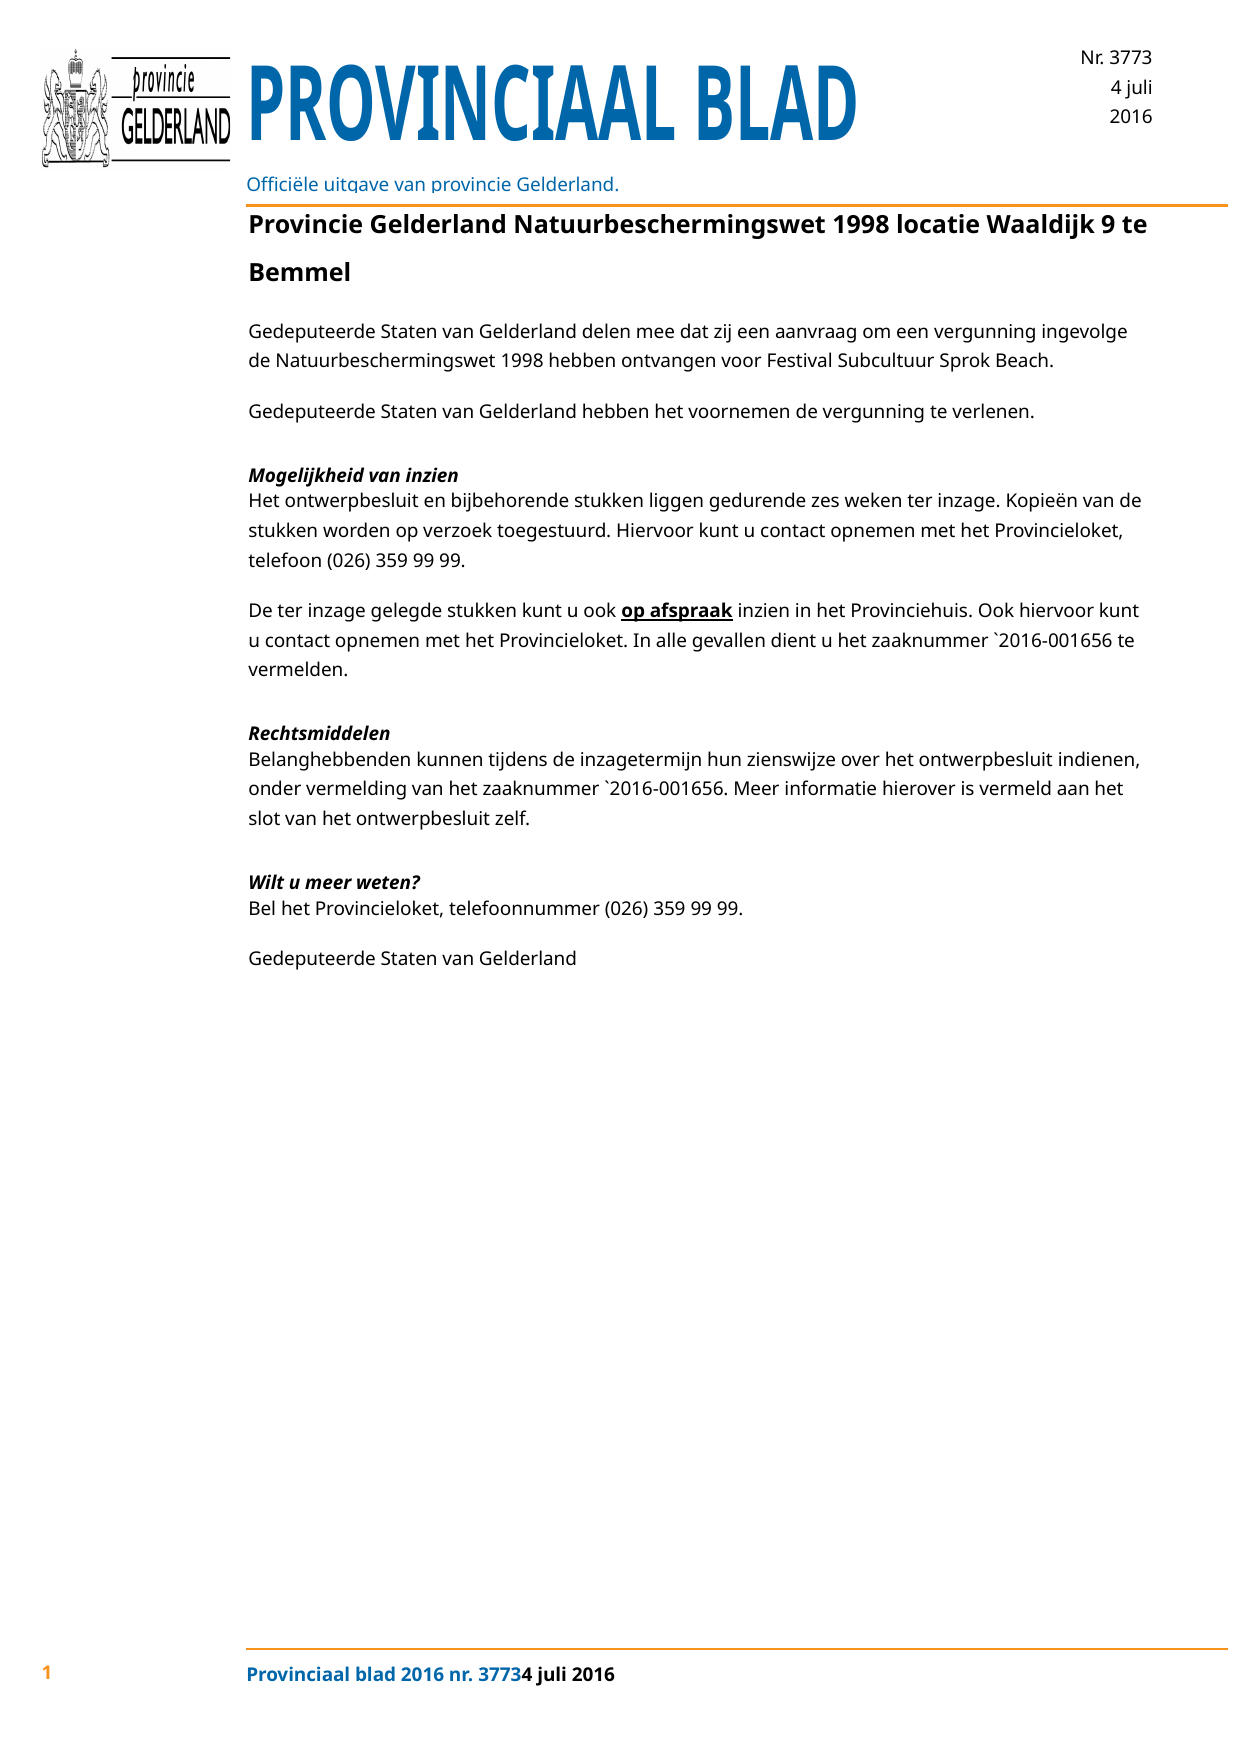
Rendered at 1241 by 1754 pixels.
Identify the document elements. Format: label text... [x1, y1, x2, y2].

text Gedeputeerde Staten van Gelderland hebben het voornemen de vergunning te verlenen. [248, 398, 1152, 424]
text Gedeputeerde Staten van Gelderland [248, 945, 1152, 971]
text Rechtsmiddelen [248, 720, 1152, 746]
text Bel het Provincieloket, telefoonnummer (026) 359 99 99. [248, 895, 1152, 921]
text Het ontwerpbesluit en bijbehorende stukken liggen gedurende zes weken ter inzage. Kopieën van de stukken worden op verzoek toegestuurd. Hiervoor kunt u contact opnemen met het Provincieloket, telefoon (026) 359 99 99. [248, 488, 1152, 572]
text De ter inzage gelegde stukken kunt u ook op afspraak inzien in het Provinciehuis. Ook hiervoor kunt u contact opnemen met het Provincieloket. In alle gevallen dient u het zaaknummer `2016-001656 te vermelden. [248, 597, 1152, 682]
text Provincie Gelderland Natuurbeschermingswet 1998 locatie Waaldijk 9 te Bemmel [248, 207, 1152, 288]
text Wilt u meer weten? [248, 869, 1152, 895]
text Mogelijkheid van inzien [248, 462, 1152, 488]
picture [41, 47, 231, 172]
text Belanghebbenden kunnen tijdens de inzagetermijn hun zienswijze over het ontwerpbesluit indienen, onder vermelding van het zaaknummer `2016-001656. Meer informatie hierover is vermeld aan het slot van het ontwerpbesluit zelf. [248, 746, 1152, 831]
text Gedeputeerde Staten van Gelderland delen mee dat zij een aanvraag om een vergunning ingevolge de Natuurbeschermingswet 1998 hebben ontvangen voor Festival Subcultuur Sprok Beach. [248, 318, 1152, 373]
